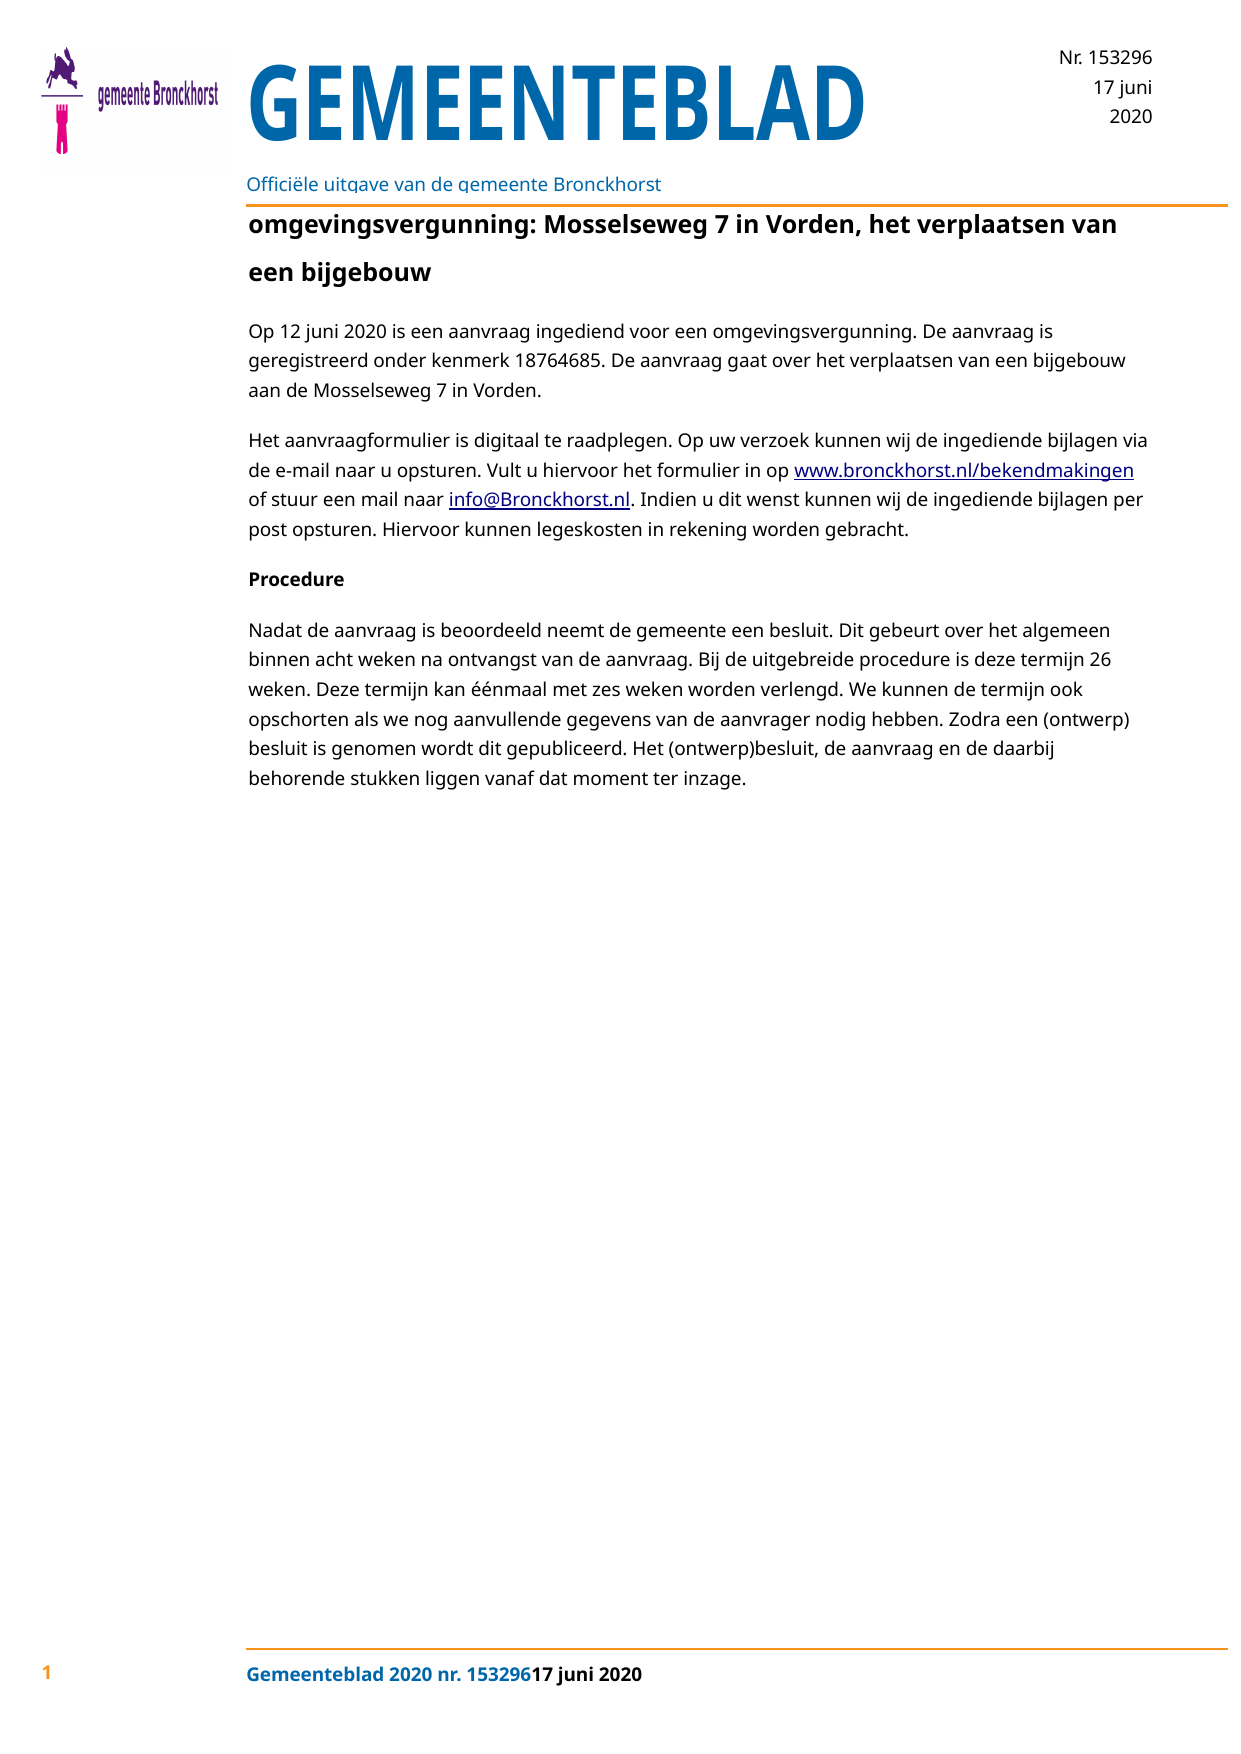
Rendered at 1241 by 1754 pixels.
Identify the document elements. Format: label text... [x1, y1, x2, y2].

text Procedure [248, 567, 1152, 592]
text Op 12 juni 2020 is een aanvraag ingediend voor een omgevingsvergunning. De aanvraag is geregistreerd onder kenmerk 18764685. De aanvraag gaat over het verplaatsen van een bijgebouw aan de Mosselseweg 7 in Vorden. [248, 318, 1152, 403]
text Nadat de aanvraag is beoordeeld neemt de gemeente een besluit. Dit gebeurt over het algemeen binnen acht weken na ontvangst van de aanvraag. Bij de uitgebreide procedure is deze termijn 26 weken. Deze termijn kan éénmaal met zes weken worden verlengd. We kunnen de termijn ook opschorten als we nog aanvullende gegevens van de aanvrager nodig hebben. Zodra een (ontwerp) besluit is genomen wordt dit gepubliceerd. Het (ontwerp)besluit, de aanvraag en de daarbij behorende stukken liggen vanaf dat moment ter inzage. [248, 617, 1152, 791]
picture [41, 47, 231, 172]
text omgevingsvergunning: Mosselseweg 7 in Vorden, het verplaatsen van een bijgebouw [248, 207, 1152, 288]
text Het aanvraagformulier is digitaal te raadplegen. Op uw verzoek kunnen wij de ingediende bijlagen via de e-mail naar u opsturen. Vult u hiervoor het formulier in op www.bronckhorst.nl/bekendmakingen of stuur een mail naar info@Bronckhorst.nl. Indien u dit wenst kunnen wij de ingediende bijlagen per post opsturen. Hiervoor kunnen legeskosten in rekening worden gebracht. [248, 427, 1152, 542]
